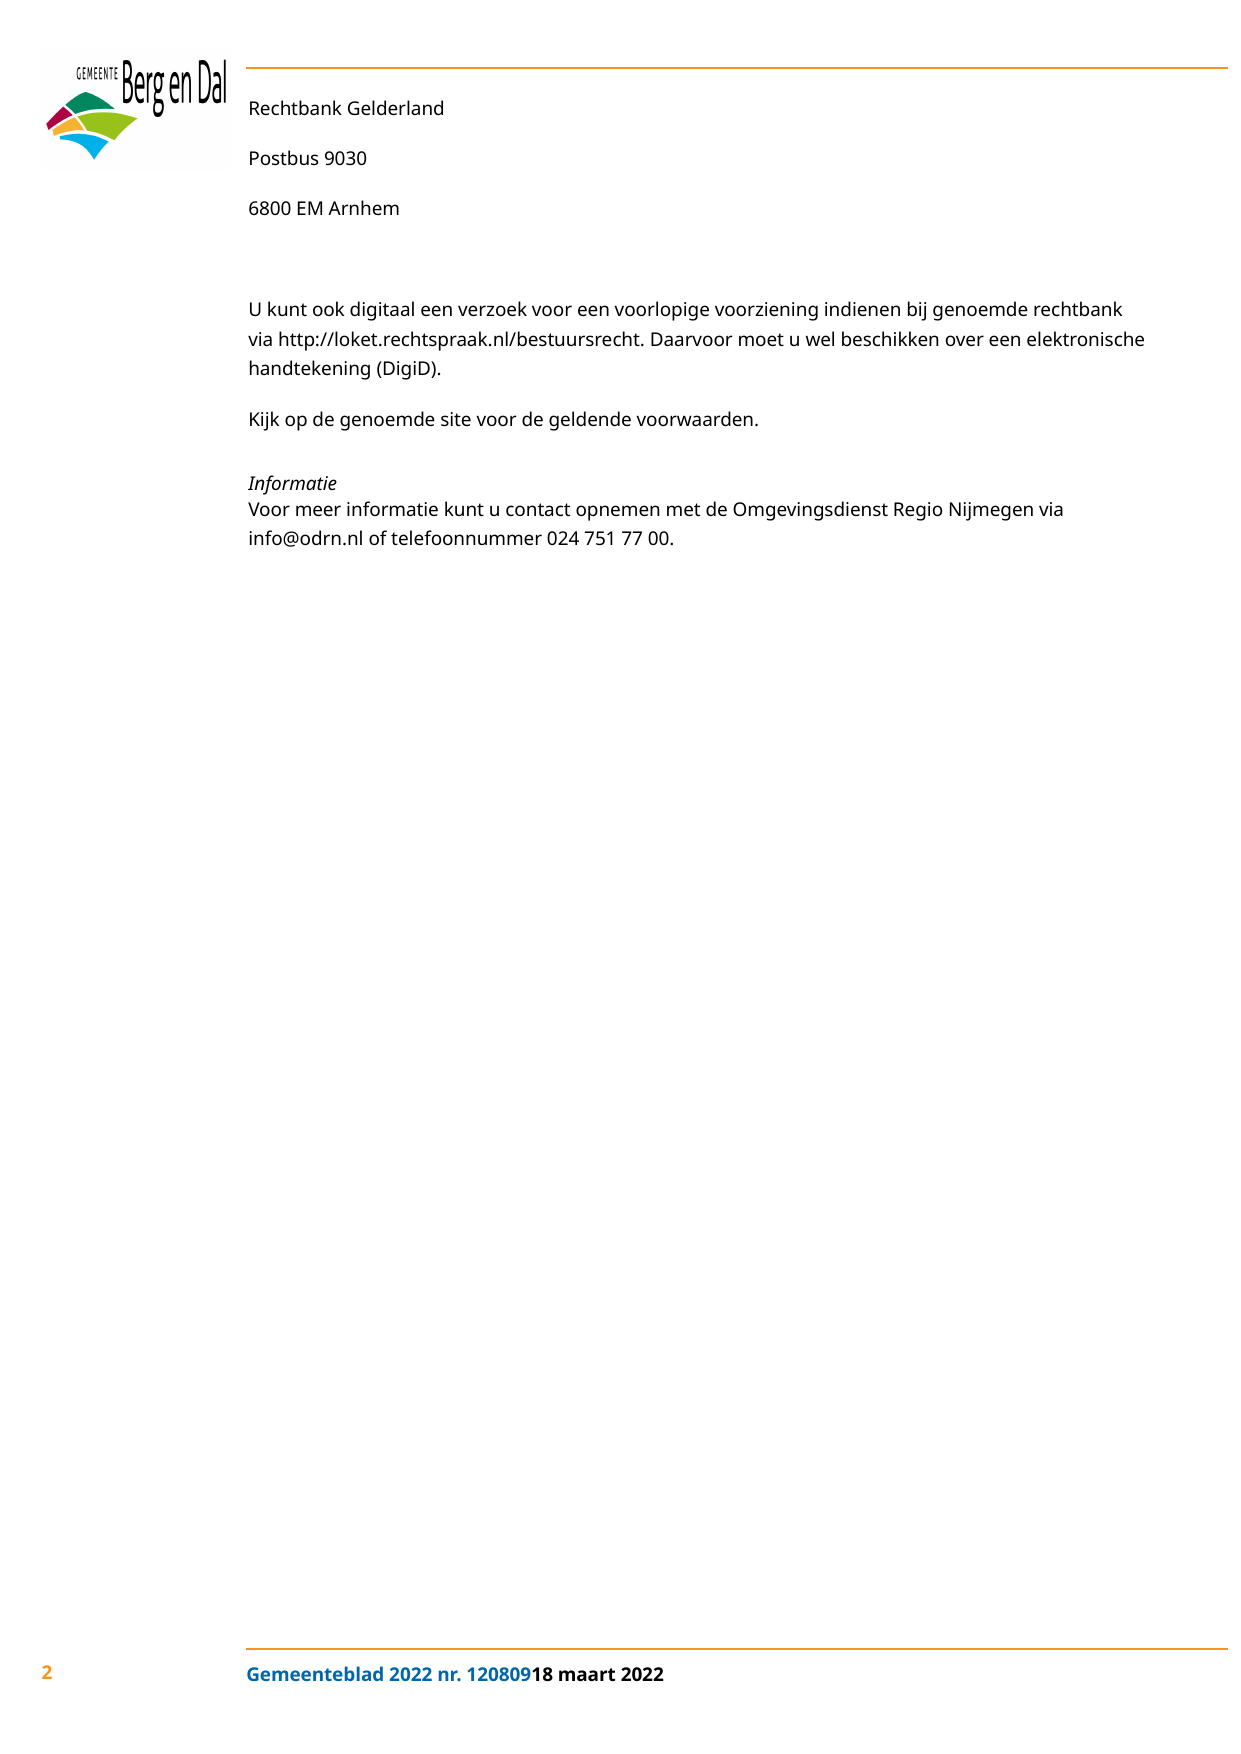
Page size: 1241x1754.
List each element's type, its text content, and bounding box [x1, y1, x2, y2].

text Voor meer informatie kunt u contact opnemen met de Omgevingsdienst Regio Nijmegen via info@odrn.nl of telefoonnummer 024 751 77 00. [248, 496, 1152, 551]
text Postbus 9030 [248, 145, 1152, 171]
text 6800 EM Arnhem [248, 196, 1152, 221]
text Informatie [248, 470, 1152, 496]
text Kijk op de genoemde site voor de geldende voorwaarden. [248, 406, 1152, 432]
picture [41, 47, 231, 172]
text Rechtbank Gelderland [248, 95, 1152, 121]
text U kunt ook digitaal een verzoek voor een voorlopige voorziening indienen bij genoemde rechtbank via http://loket.rechtspraak.nl/bestuursrecht. Daarvoor moet u wel beschikken over een elektronische handtekening (DigiD). [248, 296, 1152, 381]
